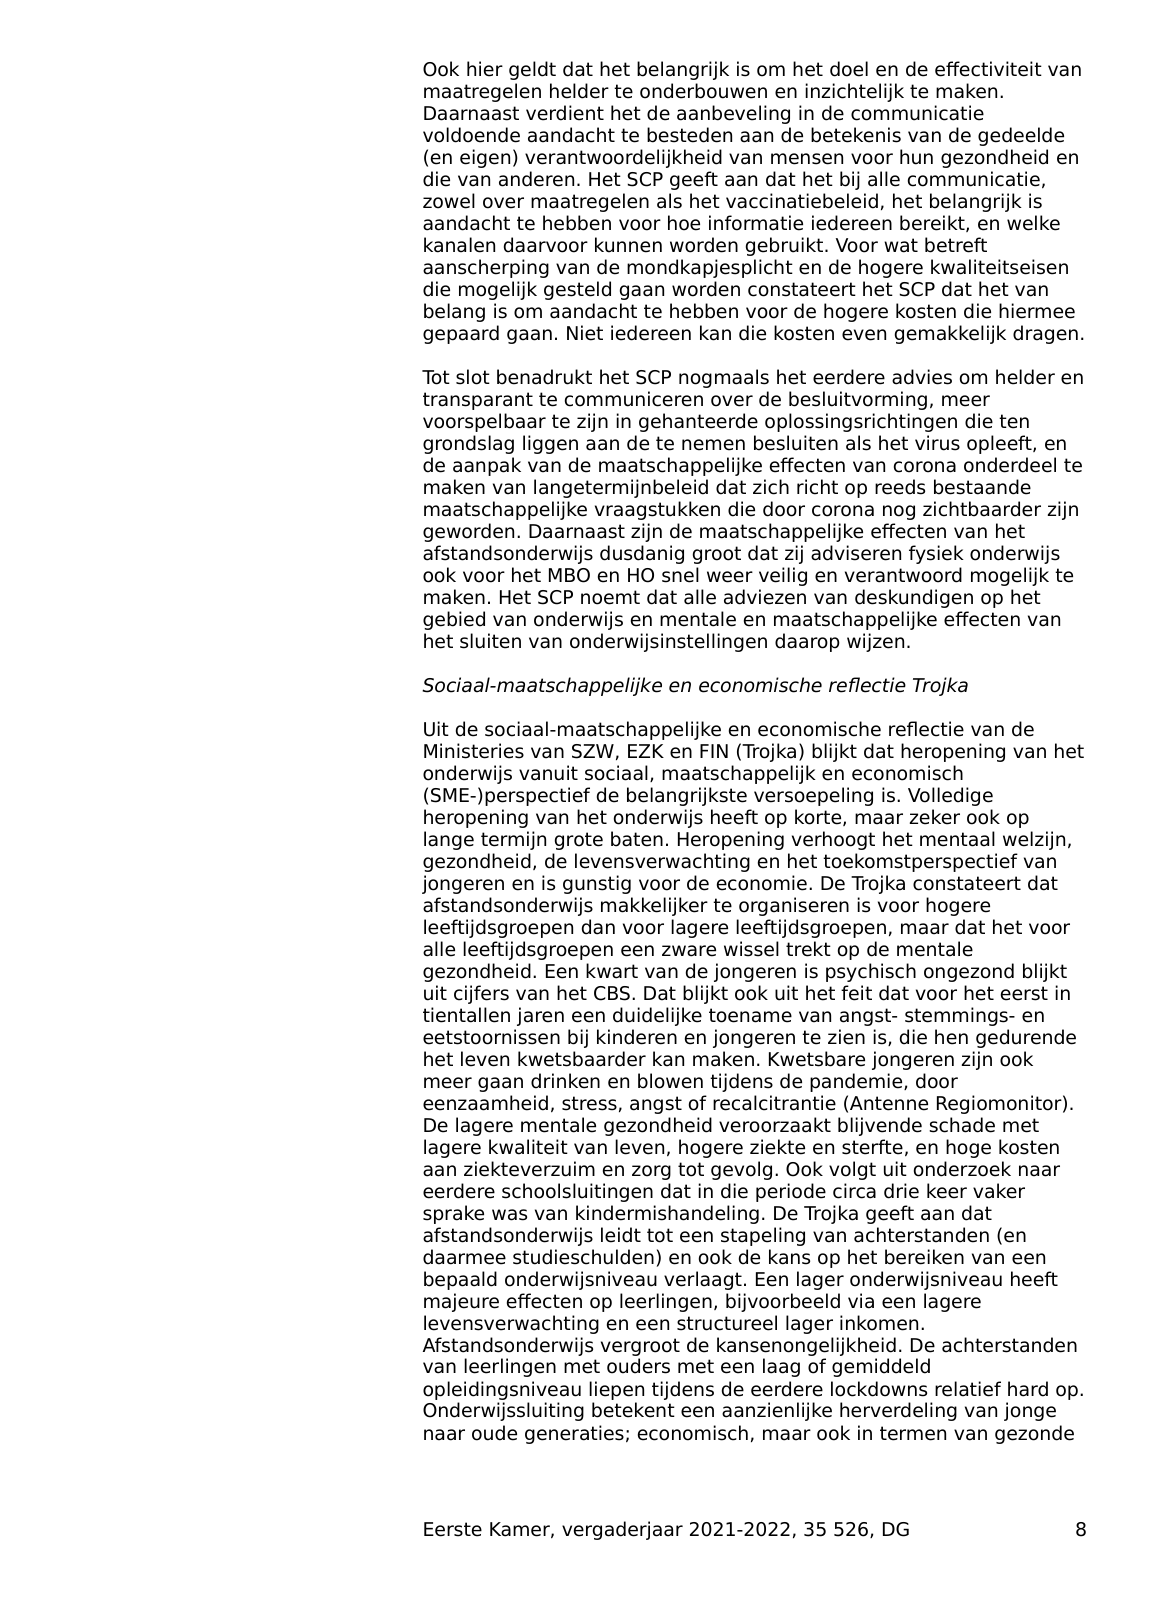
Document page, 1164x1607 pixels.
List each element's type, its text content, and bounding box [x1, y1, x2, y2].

text Tot slot benadrukt het SCP nogmaals het eerdere advies om helder en transparant te communiceren over de besluitvorming, meer voorspelbaar te zijn in gehanteerde oplossingsrichtingen die ten grondslag liggen aan de te nemen besluiten als het virus opleeft, en de aanpak van de maatschappelijke effecten van corona onderdeel te maken van langetermijnbeleid dat zich richt op reeds bestaande maatschappelijke vraagstukken die door corona nog zichtbaarder zijn geworden. Daarnaast zijn de maatschappelijke effecten van het afstandsonderwijs dusdanig groot dat zij adviseren fysiek onderwijs ook voor het MBO en HO snel weer veilig en verantwoord mogelijk te maken. Het SCP noemt dat alle adviezen van deskundigen op het gebied van onderwijs en mentale en maatschappelijke effecten van het sluiten van onderwijsinstellingen daarop wijzen. [422, 367, 1087, 653]
subtitle Sociaal-maatschappelijke en economische reflectie Trojka [422, 675, 1087, 697]
text Ook hier geldt dat het belangrijk is om het doel en de effectiviteit van maatregelen helder te onderbouwen en inzichtelijk te maken. Daarnaast verdient het de aanbeveling in de communicatie voldoende aandacht te besteden aan de betekenis van de gedeelde (en eigen) verantwoordelijkheid van mensen voor hun gezondheid en die van anderen. Het SCP geeft aan dat het bij alle communicatie, zowel over maatregelen als het vaccinatiebeleid, het belangrijk is aandacht te hebben voor hoe informatie iedereen bereikt, en welke kanalen daarvoor kunnen worden gebruikt. Voor wat betreft aanscherping van de mondkapjesplicht en de hogere kwaliteitseisen die mogelijk gesteld gaan worden constateert het SCP dat het van belang is om aandacht te hebben voor de hogere kosten die hiermee gepaard gaan. Niet iedereen kan die kosten even gemakkelijk dragen. [422, 59, 1087, 345]
text Uit de sociaal-maatschappelijke en economische reflectie van de Ministeries van SZW, EZK en FIN (Trojka) blijkt dat heropening van het onderwijs vanuit sociaal, maatschappelijk en economisch (SME-)perspectief de belangrijkste versoepeling is. Volledige heropening van het onderwijs heeft op korte, maar zeker ook op lange termijn grote baten. Heropening verhoogt het mentaal welzijn, gezondheid, de levensverwachting en het toekomstperspectief van jongeren en is gunstig voor de economie. De Trojka constateert dat afstandsonderwijs makkelijker te organiseren is voor hogere leeftijdsgroepen dan voor lagere leeftijdsgroepen, maar dat het voor alle leeftijdsgroepen een zware wissel trekt op de mentale gezondheid. Een kwart van de jongeren is psychisch ongezond blijkt uit cijfers van het CBS. Dat blijkt ook uit het feit dat voor het eerst in tientallen jaren een duidelijke toename van angst- stemmings- en eetstoornissen bij kinderen en jongeren te zien is, die hen gedurende het leven kwetsbaarder kan maken. Kwetsbare jongeren zijn ook meer gaan drinken en blowen tijdens de pandemie, door eenzaamheid, stress, angst of recalcitrantie (Antenne Regiomonitor). De lagere mentale gezondheid veroorzaakt blijvende schade met lagere kwaliteit van leven, hogere ziekte en sterfte, en hoge kosten aan ziekteverzuim en zorg tot gevolg. Ook volgt uit onderzoek naar eerdere schoolsluitingen dat in die periode circa drie keer vaker sprake was van kindermishandeling. De Trojka geeft aan dat afstandsonderwijs leidt tot een stapeling van achterstanden (en daarmee studieschulden) en ook de kans op het bereiken van een bepaald onderwijsniveau verlaagt. Een lager onderwijsniveau heeft majeure effecten op leerlingen, bijvoorbeeld via een lagere levensverwachting en een structureel lager inkomen. Afstandsonderwijs vergroot de kansenongelijkheid. De achterstanden van leerlingen met ouders met een laag of gemiddeld opleidingsniveau liepen tijdens de eerdere lockdowns relatief hard op. Onderwijssluiting betekent een aanzienlijke herverdeling van jonge naar oude generaties; economisch, maar ook in termen van gezonde [422, 719, 1087, 1444]
